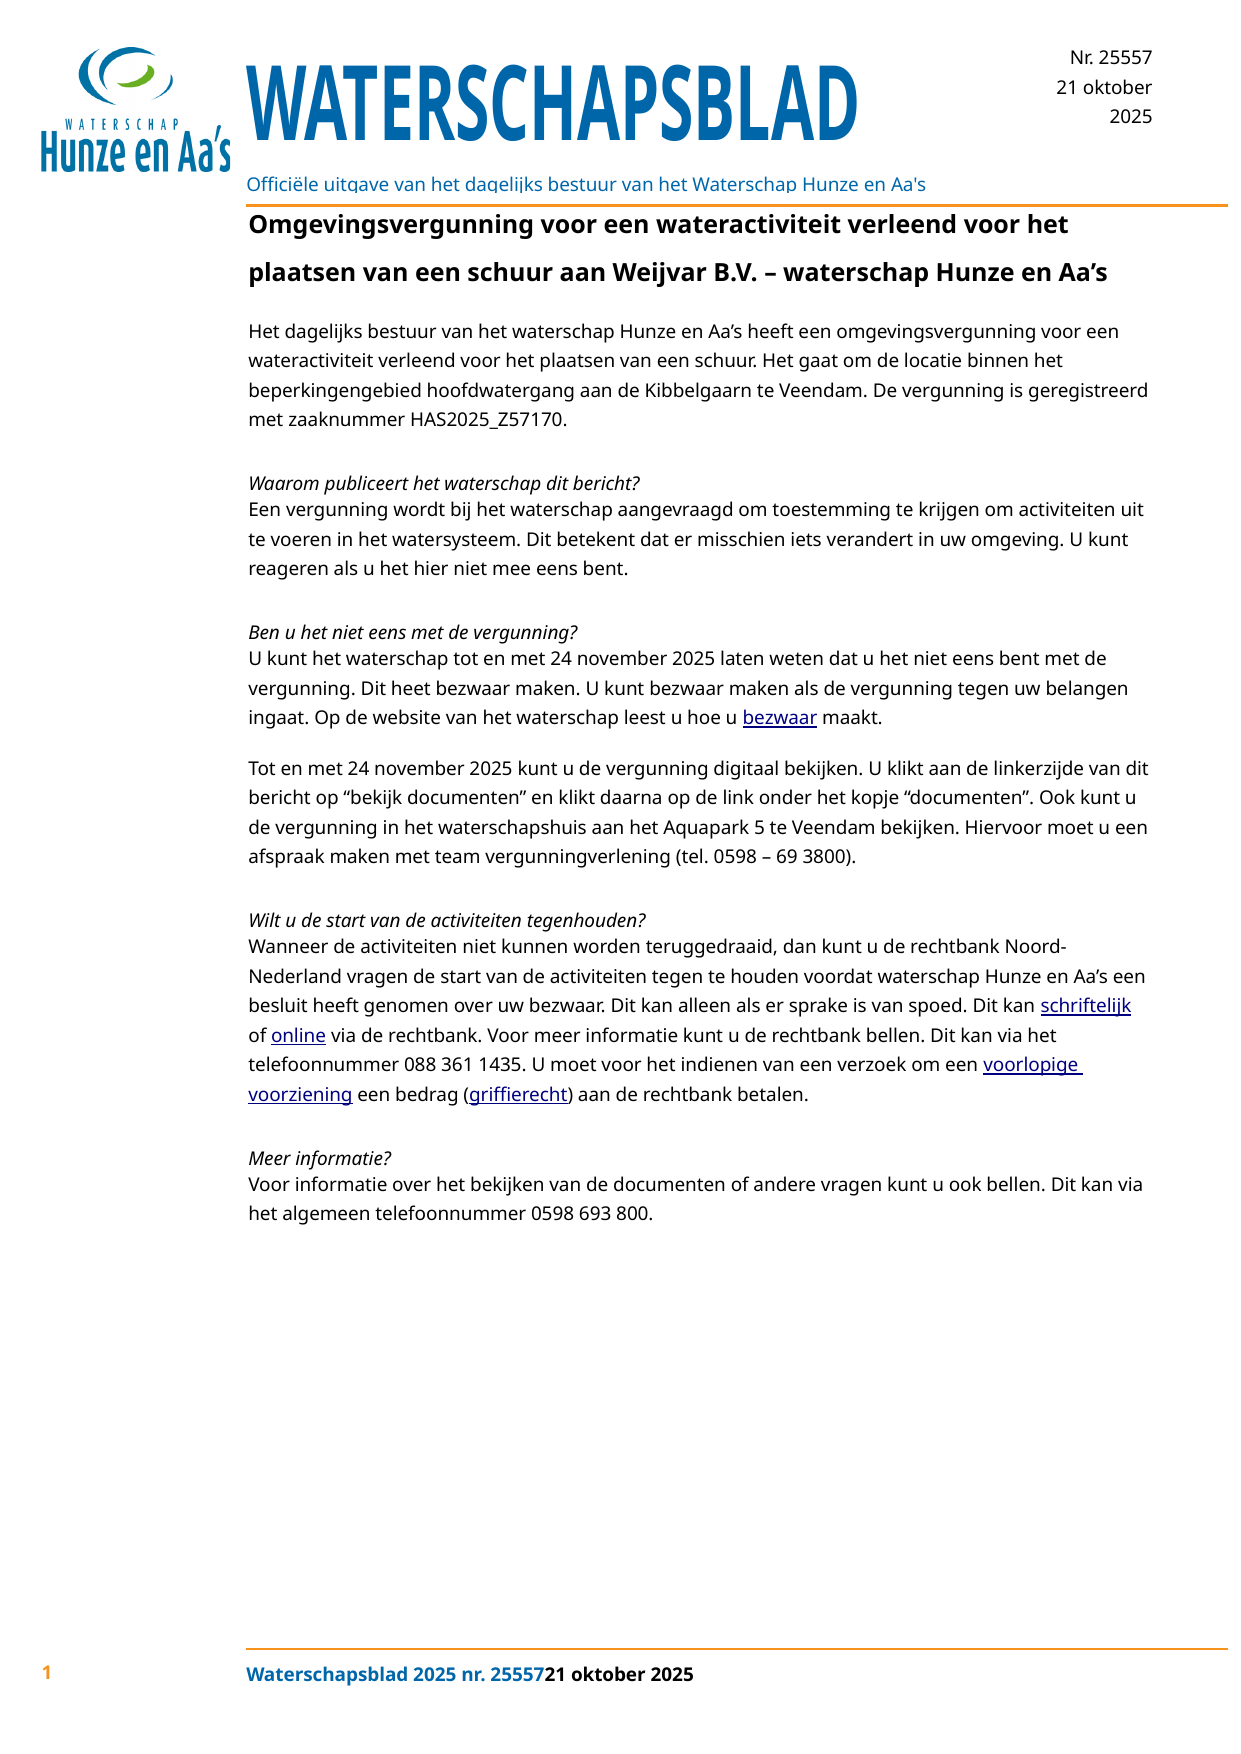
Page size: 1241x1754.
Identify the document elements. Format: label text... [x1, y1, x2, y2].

text Tot en met 24 november 2025 kunt u de vergunning digitaal bekijken. U klikt aan de linkerzijde van dit bericht op “bekijk documenten” en klikt daarna op de link onder het kopje “documenten”. Ook kunt u de vergunning in het waterschapshuis aan het Aquapark 5 te Veendam bekijken. Hiervoor moet u een afspraak maken met team vergunningverlening (tel. 0598 – 69 3800). [248, 755, 1152, 869]
text Omgevingsvergunning voor een wateractiviteit verleend voor het plaatsen van een schuur aan Weijvar B.V. – waterschap Hunze en Aa’s [248, 207, 1152, 288]
picture [183, 163, 191, 172]
text Een vergunning wordt bij het waterschap aangevraagd om toestemming te krijgen om activiteiten uit te voeren in het watersysteem. Dit betekent dat er misschien iets verandert in uw omgeving. U kunt reageren als u het hier niet mee eens bent. [248, 496, 1152, 581]
text Het dagelijks bestuur van het waterschap Hunze en Aa’s heeft een omgevingsvergunning voor een wateractiviteit verleend voor het plaatsen van een schuur. Het gaat om de locatie binnen het beperkingengebied hoofdwatergang aan de Kibbelgaarn te Veendam. De vergunning is geregistreerd met zaaknummer HAS2025_Z57170. [248, 318, 1152, 432]
text Wanneer de activiteiten niet kunnen worden teruggedraaid, dan kunt u de rechtbank Noord-Nederland vragen de start van de activiteiten tegen te houden voordat waterschap Hunze en Aa’s een besluit heeft genomen over uw bezwaar. Dit kan alleen als er sprake is van spoed. Dit kan schriftelijk of online via de rechtbank. Voor meer informatie kunt u de rechtbank bellen. Dit kan via het telefoonnummer 088 361 1435. U moet voor het indienen van een verzoek om een voorlopige voorziening een bedrag (griffierecht) aan de rechtbank betalen. [248, 933, 1152, 1107]
text Wilt u de start van de activiteiten tegenhouden? [248, 907, 1152, 933]
text U kunt het waterschap tot en met 24 november 2025 laten weten dat u het niet eens bent met de vergunning. Dit heet bezwaar maken. U kunt bezwaar maken als de vergunning tegen uw belangen ingaat. Op de website van het waterschap leest u hoe u bezwaar maakt. [248, 645, 1152, 730]
text Voor informatie over het bekijken van de documenten of andere vragen kunt u ook bellen. Dit kan via het algemeen telefoonnummer 0598 693 800. [248, 1171, 1152, 1226]
text Waarom publiceert het waterschap dit bericht? [248, 471, 1152, 496]
picture [47, 154, 51, 172]
picture [41, 47, 231, 172]
text Ben u het niet eens met de vergunning? [248, 619, 1152, 645]
text Meer informatie? [248, 1145, 1152, 1171]
picture [226, 145, 231, 156]
